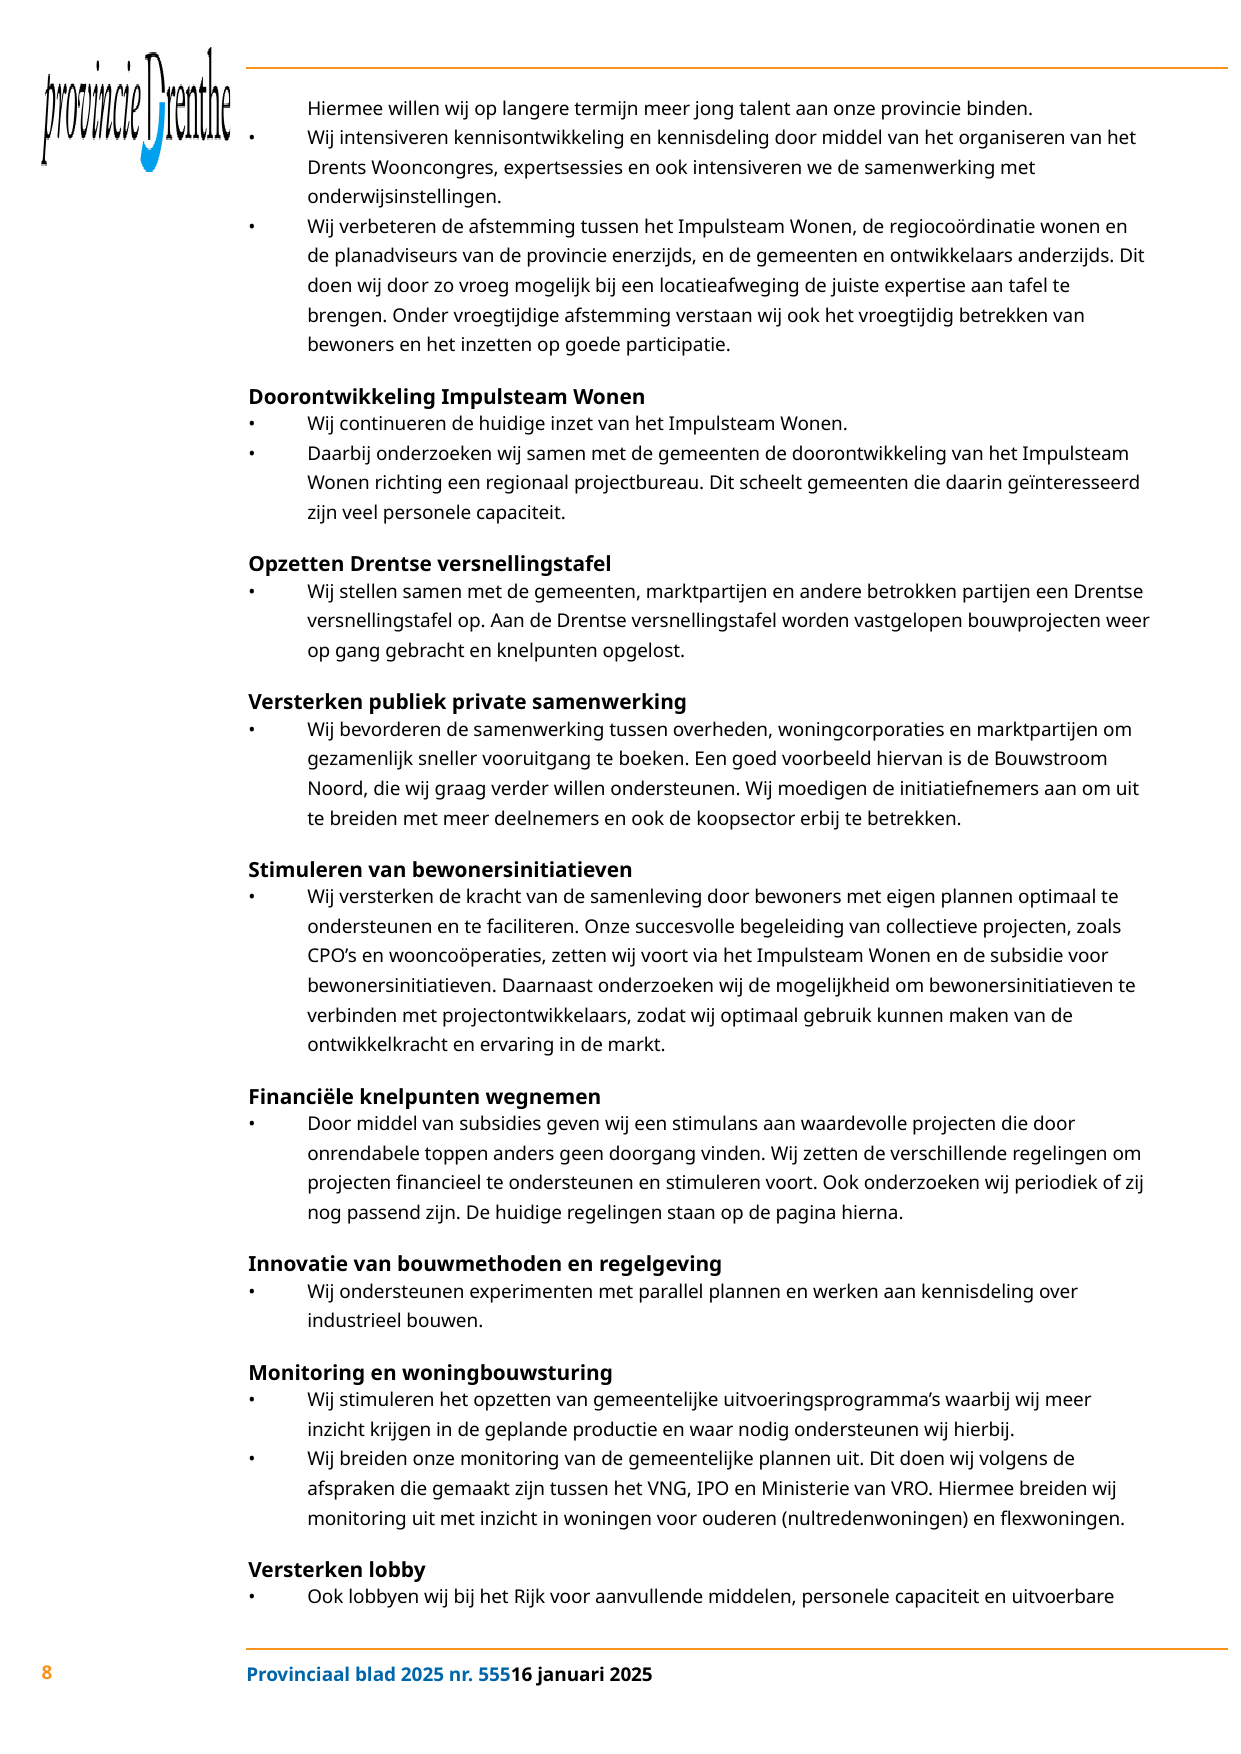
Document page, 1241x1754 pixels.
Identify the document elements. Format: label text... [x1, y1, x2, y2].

list Wij stimuleren het opzetten van gemeentelijke uitvoeringsprogramma’s waarbij wij meer inzicht krijgen in de geplande productie en waar nodig ondersteunen wij hierbij. [248, 1386, 1152, 1442]
list Daarbij onderzoeken wij samen met de gemeenten de doorontwikkeling van het Impulsteam Wonen richting een regionaal projectbureau. Dit scheelt gemeenten die daarin geïnteresseerd zijn veel personele capaciteit. [248, 440, 1152, 525]
list Wij continueren de huidige inzet van het Impulsteam Wonen. [248, 410, 1152, 436]
text Versterken publiek private samenwerking [248, 687, 1152, 716]
list Door middel van subsidies geven wij een stimulans aan waardevolle projecten die door onrendabele toppen anders geen doorgang vinden. Wij zetten de verschillende regelingen om projecten financieel te ondersteunen en stimuleren voort. Ook onderzoeken wij periodiek of zij nog passend zijn. De huidige regelingen staan op de pagina hierna. [248, 1110, 1152, 1225]
list Wij bevorderen de samenwerking tussen overheden, woningcorporaties en marktpartijen om gezamenlijk sneller vooruitgang te boeken. Een goed voorbeeld hiervan is de Bouwstroom Noord, die wij graag verder willen ondersteunen. Wij moedigen de initiatiefnemers aan om uit te breiden met meer deelnemers en ook de koopsector erbij te betrekken. [248, 716, 1152, 830]
picture [41, 47, 231, 172]
list Wij intensiveren kennisontwikkeling en kennisdeling door middel van het organiseren van het Drents Wooncongres, expertsessies en ook intensiveren we de samenwerking met onderwijsinstellingen. [248, 124, 1152, 209]
text Financiële knelpunten wegnemen [248, 1082, 1152, 1110]
text Opzetten Drentse versnellingstafel [248, 549, 1152, 578]
text Innovatie van bouwmethoden en regelgeving [248, 1249, 1152, 1278]
list Hiermee willen wij op langere termijn meer jong talent aan onze provincie binden. [248, 95, 1152, 121]
text Versterken lobby [248, 1555, 1152, 1583]
list Wij ondersteunen experimenten met parallel plannen en werken aan kennisdeling over industrieel bouwen. [248, 1278, 1152, 1333]
list Ook lobbyen wij bij het Rijk voor aanvullende middelen, personele capaciteit en uitvoerbare [248, 1583, 1152, 1609]
text Doorontwikkeling Impulsteam Wonen [248, 382, 1152, 410]
list Wij breiden onze monitoring van de gemeentelijke plannen uit. Dit doen wij volgens de afspraken die gemaakt zijn tussen het VNG, IPO en Ministerie van VRO. Hiermee breiden wij monitoring uit met inzicht in woningen voor ouderen (nultredenwoningen) en flexwoningen. [248, 1446, 1152, 1530]
list Wij versterken de kracht van de samenleving door bewoners met eigen plannen optimaal te ondersteunen en te faciliteren. Onze succesvolle begeleiding van collectieve projecten, zoals CPO’s en wooncoöperaties, zetten wij voort via het Impulsteam Wonen en de subsidie voor bewonersinitiatieven. Daarnaast onderzoeken wij de mogelijkheid om bewonersinitiatieven te verbinden met projectontwikkelaars, zodat wij optimaal gebruik kunnen maken van de ontwikkelkracht en ervaring in de markt. [248, 883, 1152, 1057]
text Stimuleren van bewonersinitiatieven [248, 855, 1152, 883]
text Monitoring en woningbouwsturing [248, 1358, 1152, 1386]
list Wij verbeteren de afstemming tussen het Impulsteam Wonen, de regiocoördinatie wonen en de planadviseurs van de provincie enerzijds, en de gemeenten en ontwikkelaars anderzijds. Dit doen wij door zo vroeg mogelijk bij een locatieafweging de juiste expertise aan tafel te brengen. Onder vroegtijdige afstemming verstaan wij ook het vroegtijdig betrekken van bewoners en het inzetten op goede participatie. [248, 213, 1152, 357]
list Wij stellen samen met de gemeenten, marktpartijen en andere betrokken partijen een Drentse versnellingstafel op. Aan de Drentse versnellingstafel worden vastgelopen bouwprojecten weer op gang gebracht en knelpunten opgelost. [248, 578, 1152, 663]
